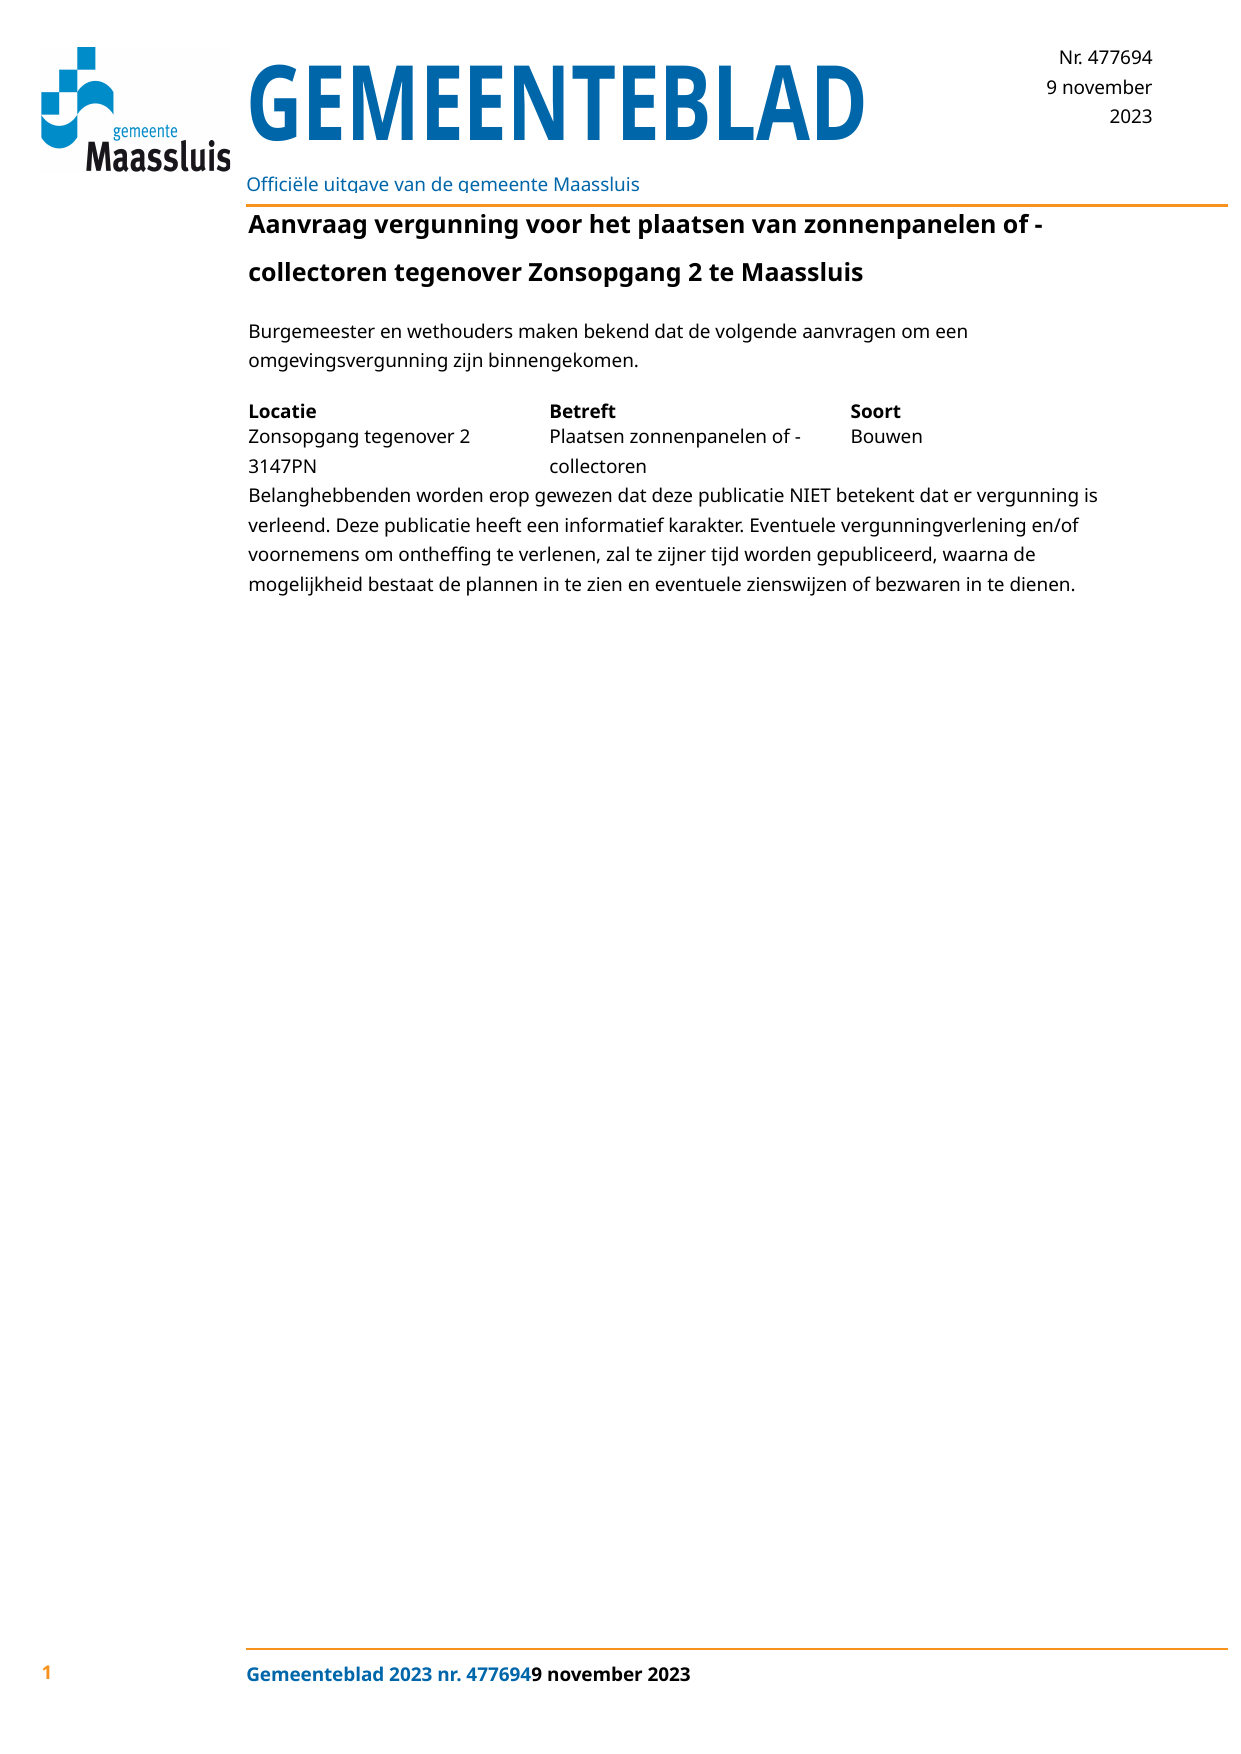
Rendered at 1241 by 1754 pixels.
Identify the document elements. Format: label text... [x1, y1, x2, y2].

table_cell Plaatsen zonnenpanelen of -collectoren [549, 424, 850, 479]
table_header Betreft [549, 398, 850, 424]
text Aanvraag vergunning voor het plaatsen van zonnenpanelen of -collectoren tegenover Zonsopgang 2 te Maassluis [248, 207, 1152, 288]
table_header Soort [850, 398, 1152, 424]
table_cell Bouwen [850, 424, 1152, 479]
text Burgemeester en wethouders maken bekend dat de volgende aanvragen om een omgevingsvergunning zijn binnengekomen. [248, 318, 1152, 373]
text Belanghebbenden worden erop gewezen dat deze publicatie NIET betekent dat er vergunning is verleend. Deze publicatie heeft een informatief karakter. Eventuele vergunningverlening en/of voornemens om ontheffing te verlenen, zal te zijner tijd worden gepubliceerd, waarna de mogelijkheid bestaat de plannen in te zien en eventuele zienswijzen of bezwaren in te dienen. [248, 482, 1152, 597]
table_header Locatie [248, 398, 549, 424]
picture [41, 47, 77, 92]
picture [41, 47, 231, 172]
table_cell Zonsopgang tegenover 2 3147PN [248, 424, 549, 479]
